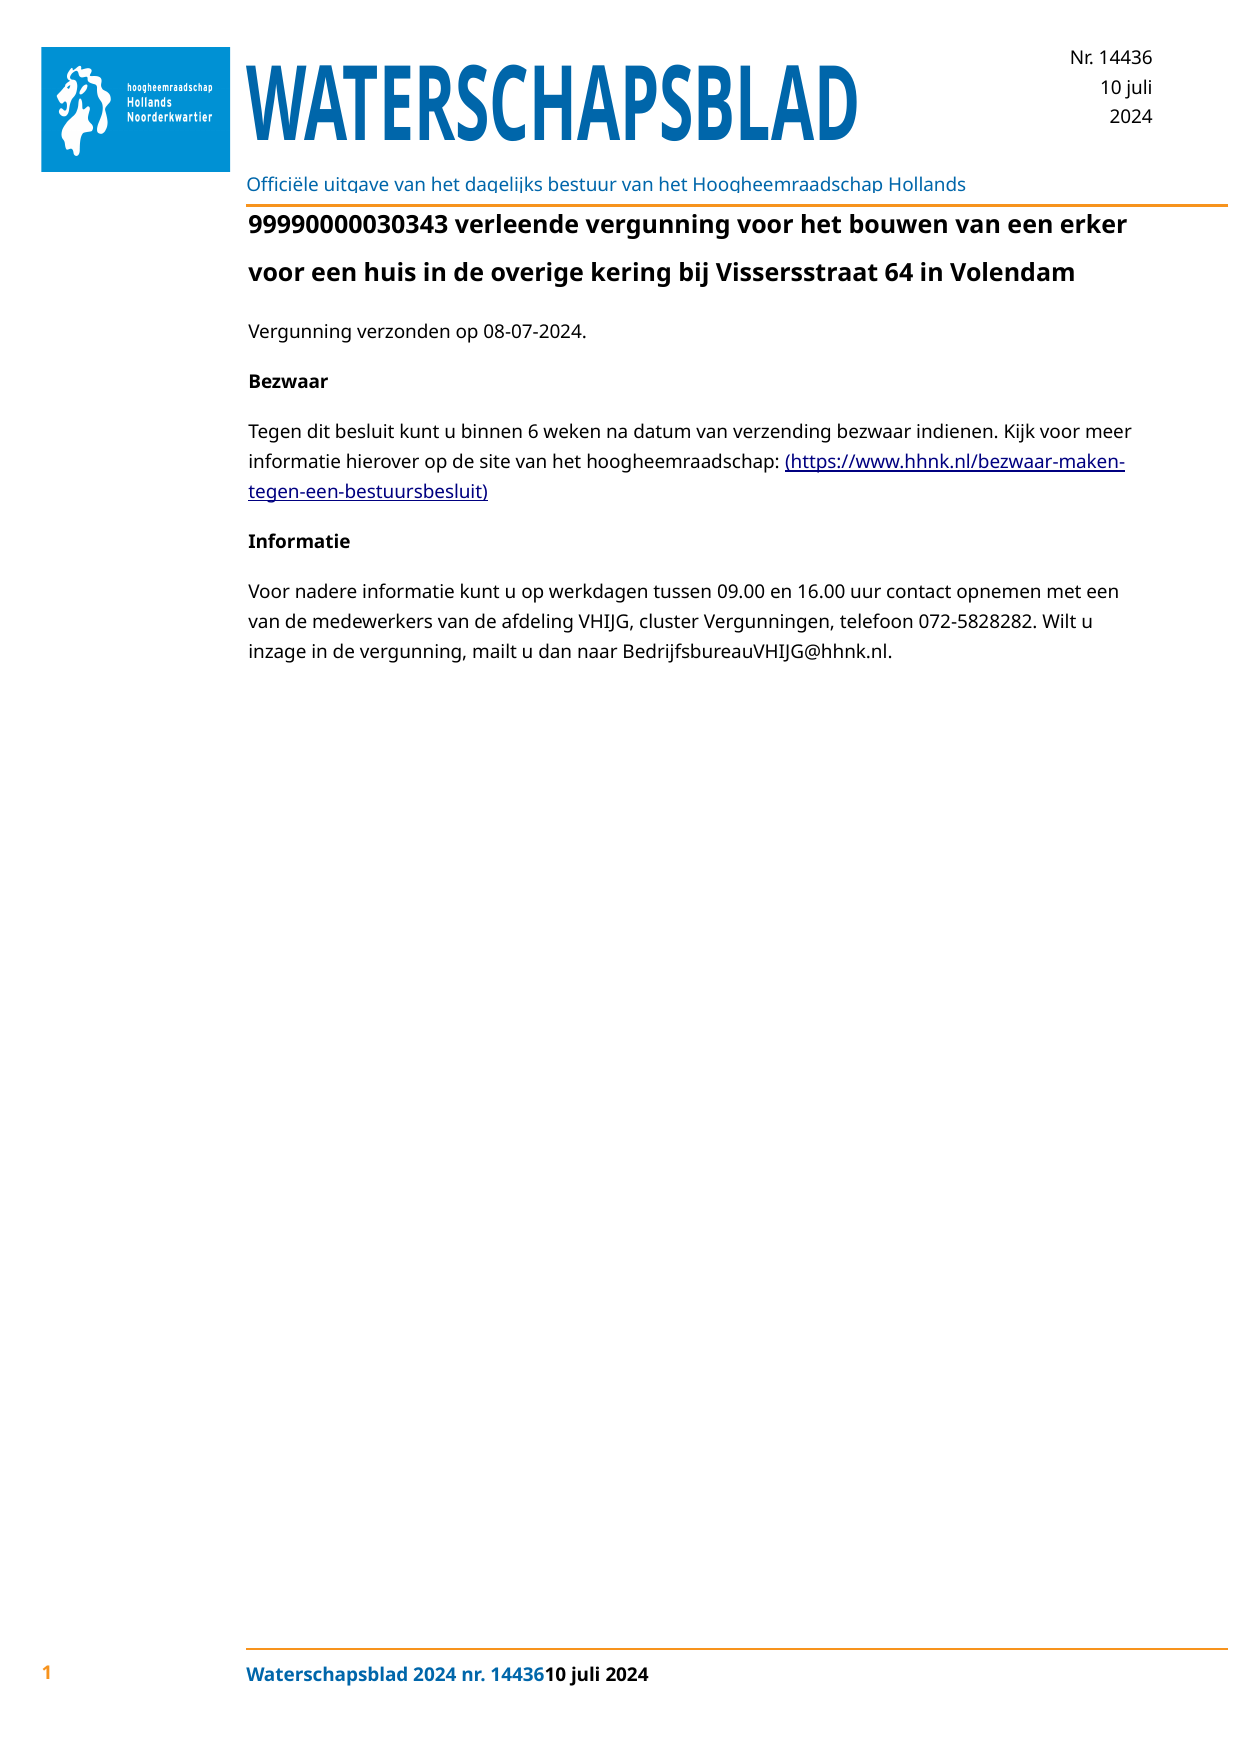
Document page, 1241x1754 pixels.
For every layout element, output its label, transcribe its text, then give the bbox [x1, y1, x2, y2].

text Informatie [248, 528, 1152, 554]
text Tegen dit besluit kunt u binnen 6 weken na datum van verzending bezwaar indienen. Kijk voor meer informatie hierover op de site van het hoogheemraadschap: (https://www.hhnk.nl/bezwaar-maken-tegen-een-bestuursbesluit) [248, 419, 1152, 504]
text Voor nadere informatie kunt u op werkdagen tussen 09.00 en 16.00 uur contact opnemen met een van de medewerkers van de afdeling VHIJG, cluster Vergunningen, telefoon 072-5828282. Wilt u inzage in de vergunning, mailt u dan naar BedrijfsbureauVHIJG@hhnk.nl. [248, 579, 1152, 664]
picture [58, 80, 77, 116]
picture [76, 67, 110, 133]
text Vergunning verzonden op 08-07-2024. [248, 318, 1152, 344]
picture [62, 100, 92, 155]
picture [128, 98, 133, 106]
picture [80, 86, 87, 93]
text 99990000030343 verleende vergunning voor het bouwen van een erker voor een huis in de overige kering bij Vissersstraat 64 in Volendam [248, 207, 1152, 288]
picture [128, 113, 133, 121]
text Bezwaar [248, 368, 1152, 394]
picture [68, 69, 73, 79]
